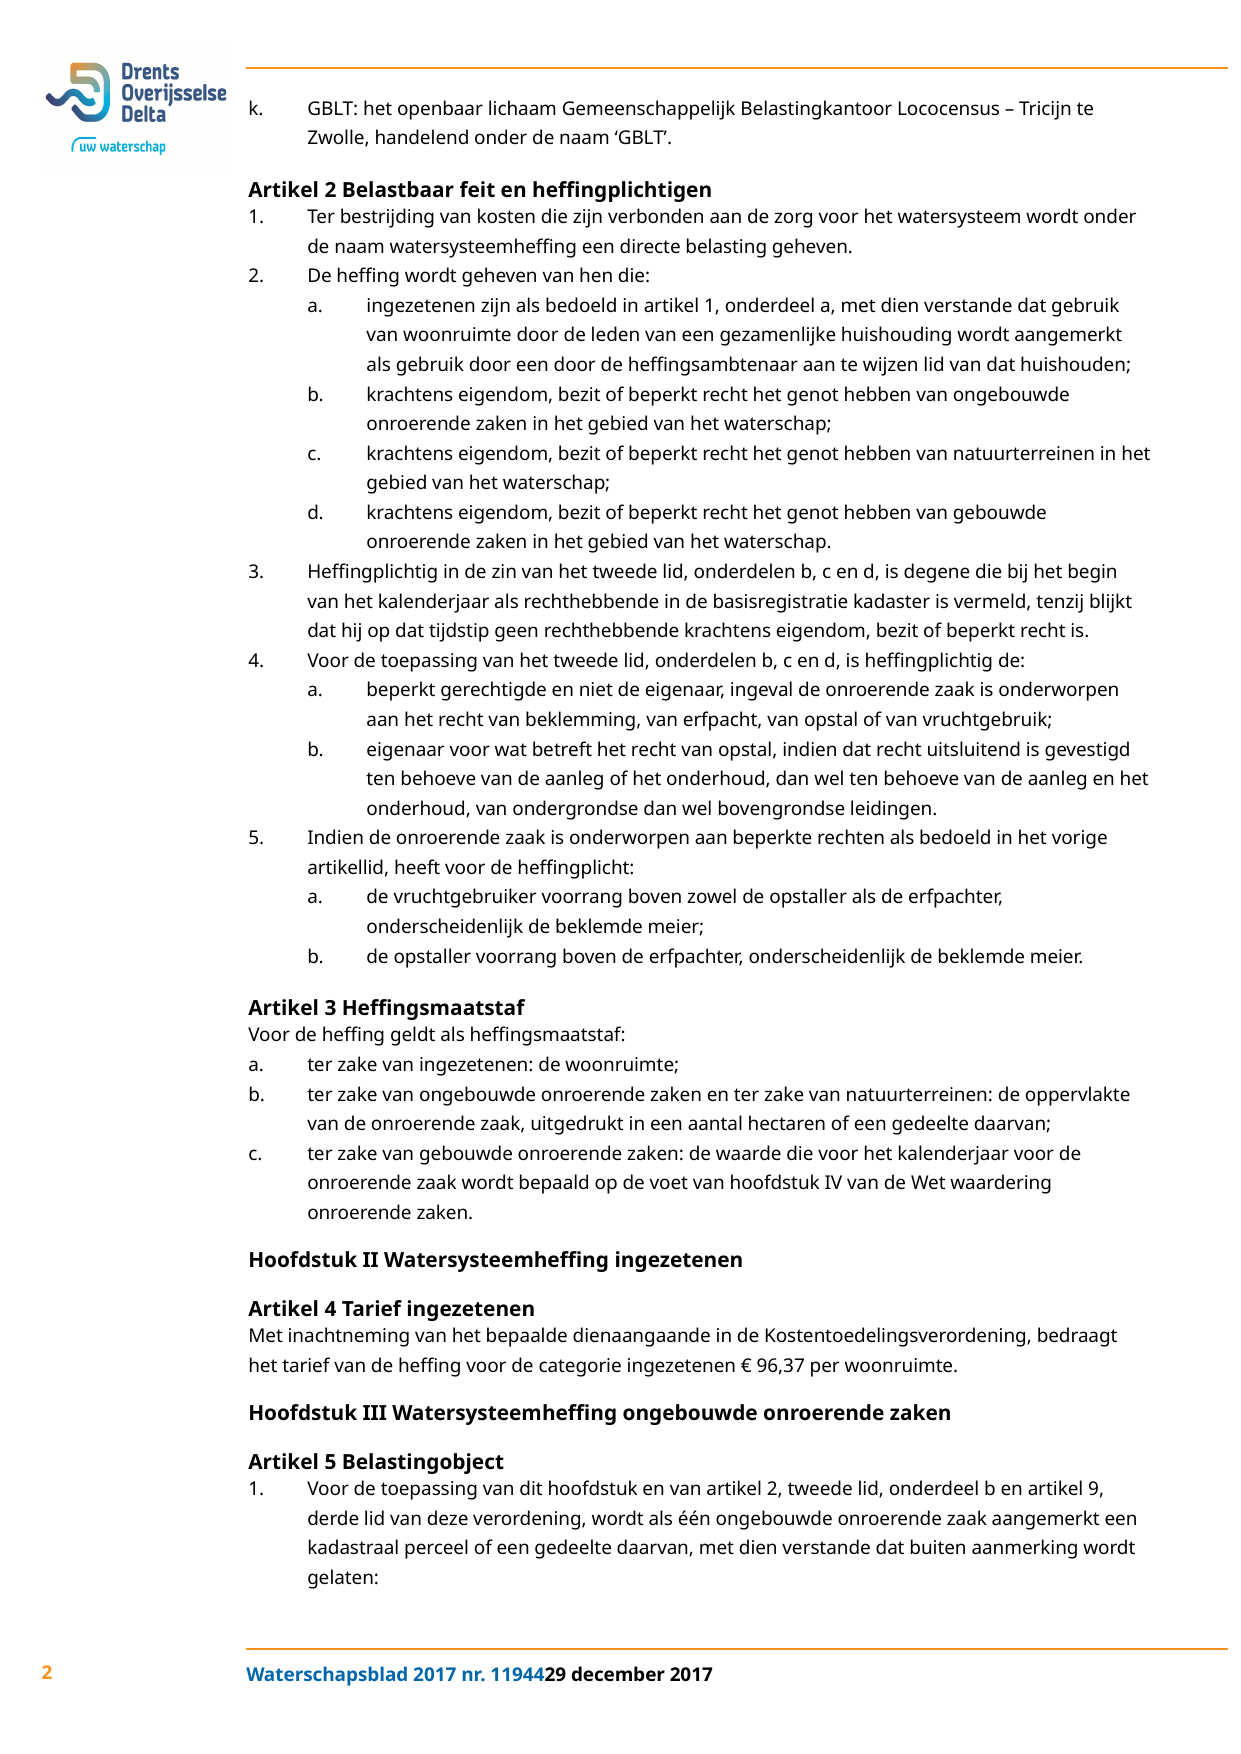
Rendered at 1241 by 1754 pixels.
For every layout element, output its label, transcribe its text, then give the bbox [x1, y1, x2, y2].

text Artikel 2 Belastbaar feit en heffingplichtigen [248, 175, 1152, 203]
list beperkt gerechtigde en niet de eigenaar, ingeval de onroerende zaak is onderworpen aan het recht van beklemming, van erfpacht, van opstal of van vruchtgebruik; [307, 677, 1152, 732]
list GBLT: het openbaar lichaam Gemeenschappelijk Belastingkantoor Lococensus – Tricijn te Zwolle, handelend onder de naam ‘GBLT’. [248, 95, 1152, 150]
text Hoofdstuk III Watersysteemheffing ongebouwde onroerende zaken [248, 1398, 1152, 1426]
list krachtens eigendom, bezit of beperkt recht het genot hebben van gebouwde onroerende zaken in het gebied van het waterschap. [307, 499, 1152, 554]
text Hoofdstuk II Watersysteemheffing ingezetenen [248, 1245, 1152, 1273]
text Voor de heffing geldt als heffingsmaatstaf: [248, 1022, 1152, 1047]
list Voor de toepassing van het tweede lid, onderdelen b, c en d, is heffingplichtig de: [248, 647, 1152, 673]
list De heffing wordt geheven van hen die: [248, 262, 1152, 288]
text Met inachtneming van het bepaalde dienaangaande in de Kostentoedelingsverordening, bedraagt het tarief van de heffing voor de categorie ingezetenen € 96,37 per woonruimte. [248, 1322, 1152, 1378]
text Artikel 4 Tarief ingezetenen [248, 1294, 1152, 1322]
list de vruchtgebruiker voorrang boven zowel de opstaller als de erfpachter, onderscheidenlijk de beklemde meier; [307, 884, 1152, 939]
text Artikel 3 Heffingsmaatstaf [248, 993, 1152, 1022]
list ter zake van ongebouwde onroerende zaken en ter zake van natuurterreinen: de oppervlakte van de onroerende zaak, uitgedrukt in een aantal hectaren of een gedeelte daarvan; [248, 1081, 1152, 1136]
list Indien de onroerende zaak is onderworpen aan beperkte rechten als bedoeld in het vorige artikellid, heeft voor de heffingplicht: [248, 824, 1152, 880]
list ter zake van ingezetenen: de woonruimte; [248, 1051, 1152, 1077]
text Artikel 5 Belastingobject [248, 1447, 1152, 1475]
list Voor de toepassing van dit hoofdstuk en van artikel 2, tweede lid, onderdeel b en artikel 9, derde lid van deze verordening, wordt als één ongebouwde onroerende zaak aangemerkt een kadastraal perceel of een gedeelte daarvan, met dien verstande dat buiten aanmerking wordt gelaten: [248, 1475, 1152, 1590]
list de opstaller voorrang boven de erfpachter, onderscheidenlijk de beklemde meier. [307, 943, 1152, 968]
list krachtens eigendom, bezit of beperkt recht het genot hebben van natuurterreinen in het gebied van het waterschap; [307, 440, 1152, 495]
list Ter bestrijding van kosten die zijn verbonden aan de zorg voor het watersysteem wordt onder de naam watersysteemheffing een directe belasting geheven. [248, 203, 1152, 258]
list krachtens eigendom, bezit of beperkt recht het genot hebben van ongebouwde onroerende zaken in het gebied van het waterschap; [307, 381, 1152, 436]
list Heffingplichtig in de zin van het tweede lid, onderdelen b, c en d, is degene die bij het begin van het kalenderjaar als rechthebbende in de basisregistratie kadaster is vermeld, tenzij blijkt dat hij op dat tijdstip geen rechthebbende krachtens eigendom, bezit of beperkt recht is. [248, 558, 1152, 643]
picture [41, 47, 231, 172]
list eigenaar voor wat betreft het recht van opstal, indien dat recht uitsluitend is gevestigd ten behoeve van de aanleg of het onderhoud, dan wel ten behoeve van de aanleg en het onderhoud, van ondergrondse dan wel bovengrondse leidingen. [307, 736, 1152, 821]
list ter zake van gebouwde onroerende zaken: de waarde die voor het kalenderjaar voor de onroerende zaak wordt bepaald op de voet van hoofdstuk IV van de Wet waardering onroerende zaken. [248, 1140, 1152, 1225]
list ingezetenen zijn als bedoeld in artikel 1, onderdeel a, met dien verstande dat gebruik van woonruimte door de leden van een gezamenlijke huishouding wordt aangemerkt als gebruik door een door de heffingsambtenaar aan te wijzen lid van dat huishouden; [307, 292, 1152, 377]
